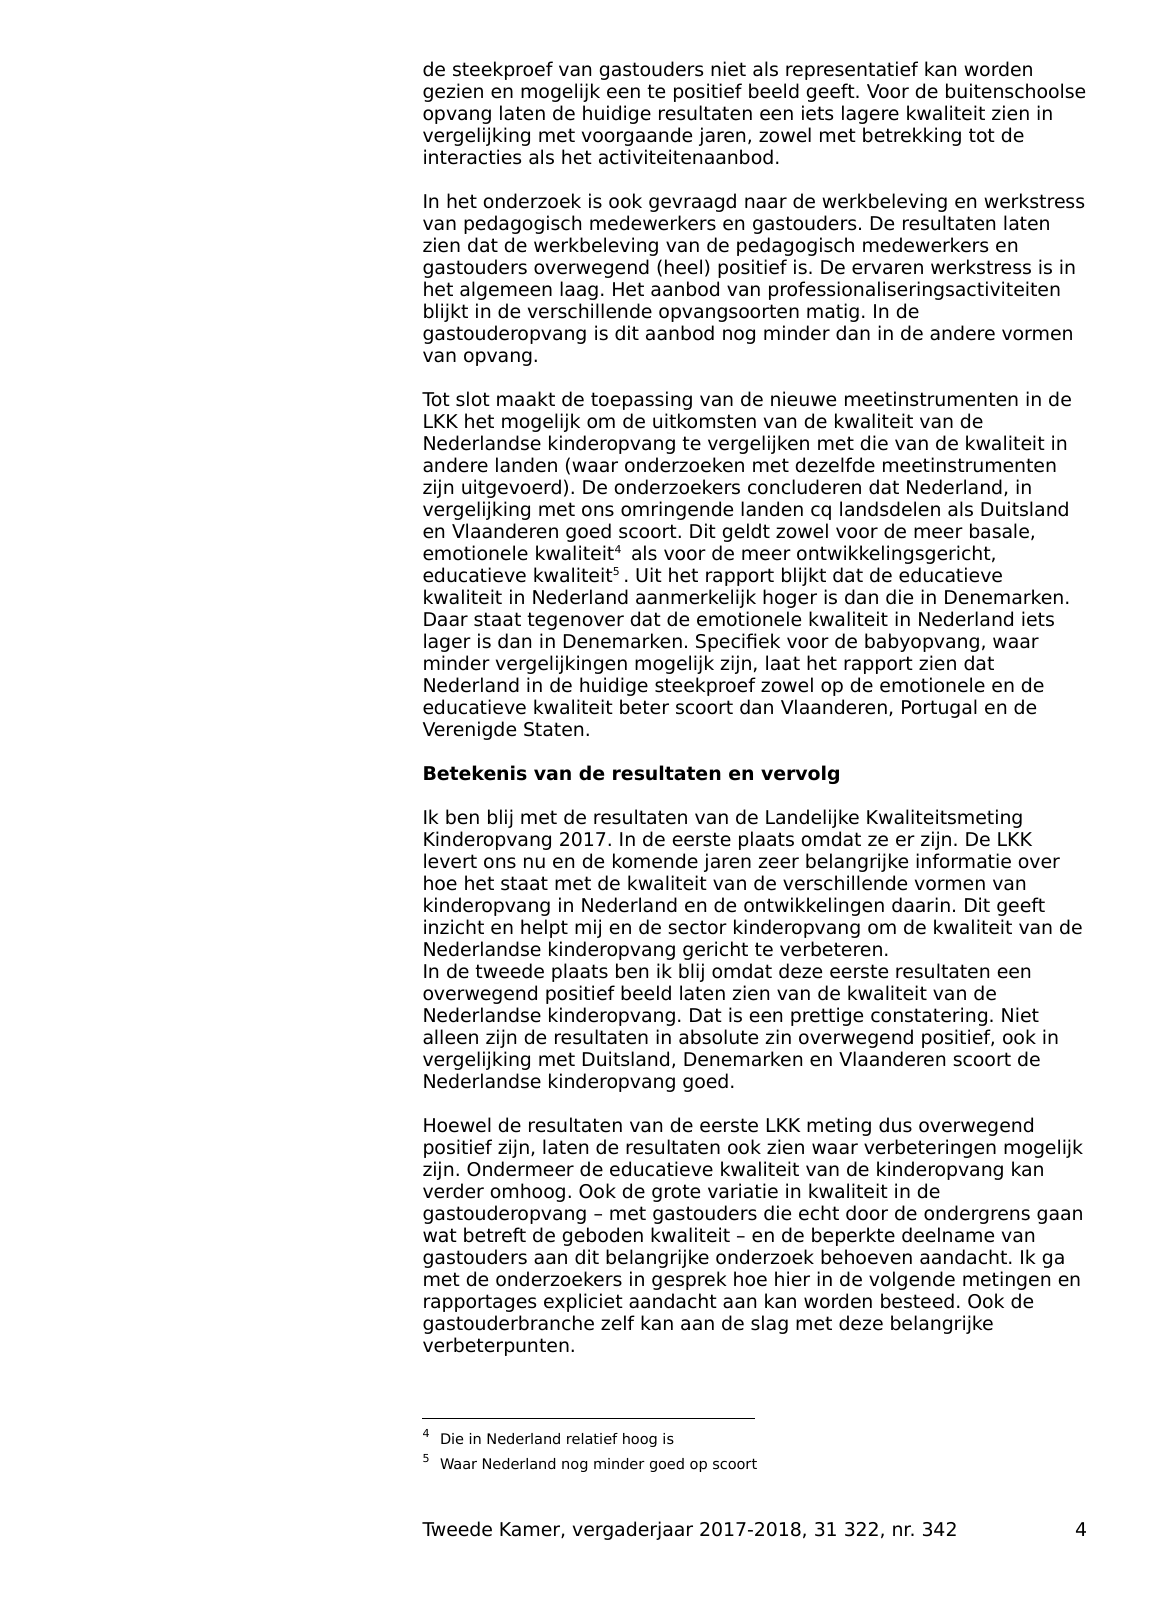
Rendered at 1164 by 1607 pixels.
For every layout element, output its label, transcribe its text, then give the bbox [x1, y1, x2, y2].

text Ik ben blij met de resultaten van de Landelijke Kwaliteitsmeting Kinderopvang 2017. In de eerste plaats omdat ze er zijn. De LKK levert ons nu en de komende jaren zeer belangrijke informatie over hoe het staat met de kwaliteit van de verschillende vormen van kinderopvang in Nederland en de ontwikkelingen daarin. Dit geeft inzicht en helpt mij en de sector kinderopvang om de kwaliteit van de Nederlandse kinderopvang gericht te verbeteren. [422, 807, 1087, 961]
text In het onderzoek is ook gevraagd naar de werkbeleving en werkstress van pedagogisch medewerkers en gastouders. De resultaten laten zien dat de werkbeleving van de pedagogisch medewerkers en gastouders overwegend (heel) positief is. De ervaren werkstress is in het algemeen laag. Het aanbod van professionaliseringsactiviteiten blijkt in de verschillende opvangsoorten matig. In de gastouderopvang is dit aanbod nog minder dan in de andere vormen van opvang. [422, 191, 1087, 367]
text Waar Nederland nog minder goed op scoort [422, 1452, 1087, 1474]
subtitle Betekenis van de resultaten en vervolg [422, 763, 1087, 785]
text Tot slot maakt de toepassing van de nieuwe meetinstrumenten in de LKK het mogelijk om de uitkomsten van de kwaliteit van de Nederlandse kinderopvang te vergelijken met die van de kwaliteit in andere landen (waar onderzoeken met dezelfde meetinstrumenten zijn uitgevoerd). De onderzoekers concluderen dat Nederland, in vergelijking met ons omringende landen cq landsdelen als Duitsland en Vlaanderen goed scoort. Dit geldt zowel voor de meer basale, emotionele kwaliteit als voor de meer ontwikkelingsgericht, educatieve kwaliteit. Uit het rapport blijkt dat de educatieve kwaliteit in Nederland aanmerkelijk hoger is dan die in Denemarken. Daar staat tegenover dat de emotionele kwaliteit in Nederland iets lager is dan in Denemarken. Specifiek voor de babyopvang, waar minder vergelijkingen mogelijk zijn, laat het rapport zien dat Nederland in de huidige steekproef zowel op de emotionele en de educatieve kwaliteit beter scoort dan Vlaanderen, Portugal en de Verenigde Staten. [422, 389, 1087, 741]
text de steekproef van gastouders niet als representatief kan worden gezien en mogelijk een te positief beeld geeft. Voor de buitenschoolse opvang laten de huidige resultaten een iets lagere kwaliteit zien in vergelijking met voorgaande jaren, zowel met betrekking tot de interacties als het activiteitenaanbod. [422, 59, 1087, 169]
text In de tweede plaats ben ik blij omdat deze eerste resultaten een overwegend positief beeld laten zien van de kwaliteit van de Nederlandse kinderopvang. Dat is een prettige constatering. Niet alleen zijn de resultaten in absolute zin overwegend positief, ook in vergelijking met Duitsland, Denemarken en Vlaanderen scoort de Nederlandse kinderopvang goed. [422, 961, 1087, 1093]
text Hoewel de resultaten van de eerste LKK meting dus overwegend positief zijn, laten de resultaten ook zien waar verbeteringen mogelijk zijn. Ondermeer de educatieve kwaliteit van de kinderopvang kan verder omhoog. Ook de grote variatie in kwaliteit in de gastouderopvang – met gastouders die echt door de ondergrens gaan wat betreft de geboden kwaliteit – en de beperkte deelname van gastouders aan dit belangrijke onderzoek behoeven aandacht. Ik ga met de onderzoekers in gesprek hoe hier in de volgende metingen en rapportages expliciet aandacht aan kan worden besteed. Ook de gastouderbranche zelf kan aan de slag met deze belangrijke verbeterpunten. [422, 1115, 1087, 1357]
text Die in Nederland relatief hoog is [422, 1427, 1087, 1449]
